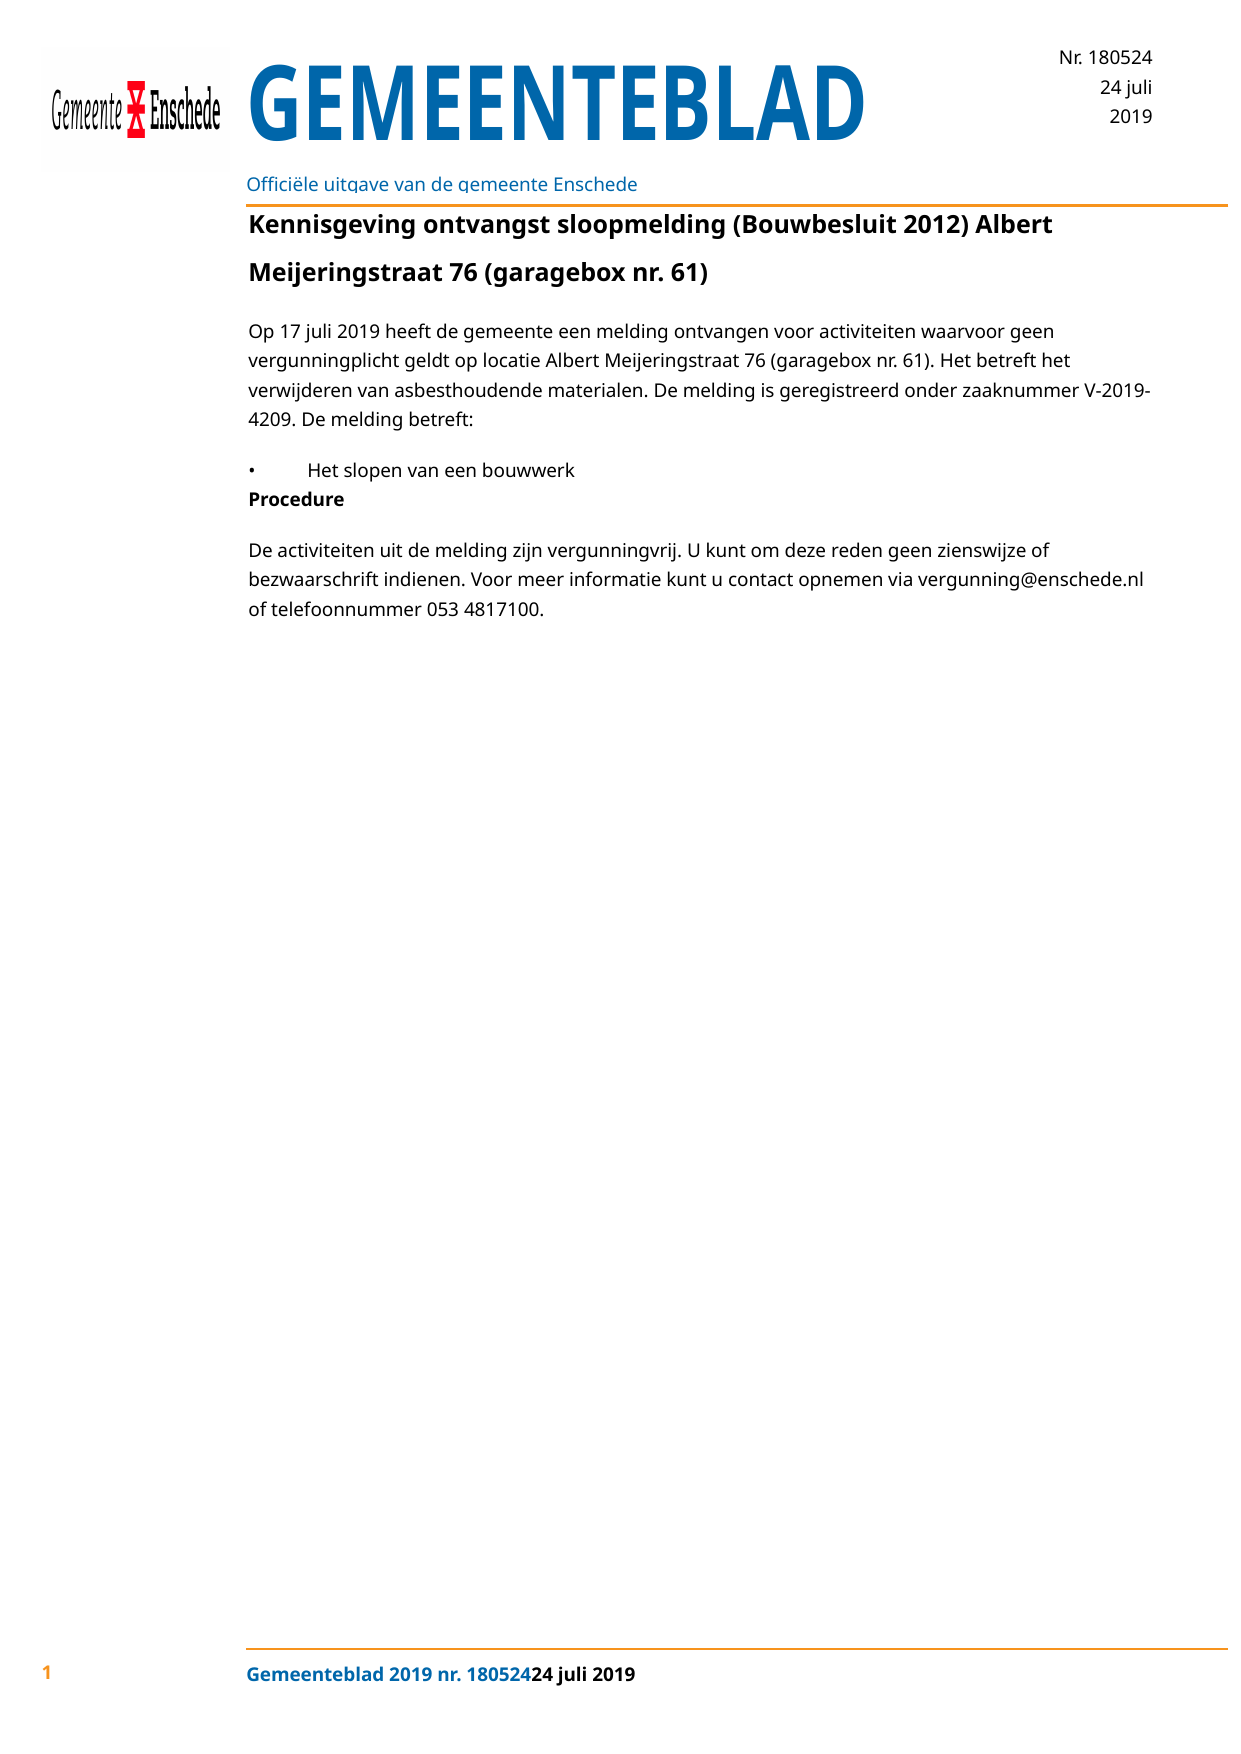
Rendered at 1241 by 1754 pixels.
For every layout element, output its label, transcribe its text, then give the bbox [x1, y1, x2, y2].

picture [41, 47, 231, 172]
text De activiteiten uit de melding zijn vergunningvrij. U kunt om deze reden geen zienswijze of bezwaarschrift indienen. Voor meer informatie kunt u contact opnemen via vergunning@enschede.nl of telefoonnummer 053 4817100. [248, 537, 1152, 622]
text Op 17 juli 2019 heeft de gemeente een melding ontvangen voor activiteiten waarvoor geen vergunningplicht geldt op locatie Albert Meijeringstraat 76 (garagebox nr. 61). Het betreft het verwijderen van asbesthoudende materialen. De melding is geregistreerd onder zaaknummer V-2019-4209. De melding betreft: [248, 318, 1152, 432]
text Procedure [248, 487, 1152, 512]
text Kennisgeving ontvangst sloopmelding (Bouwbesluit 2012) Albert Meijeringstraat 76 (garagebox nr. 61) [248, 207, 1152, 288]
list Het slopen van een bouwwerk [248, 457, 1152, 483]
